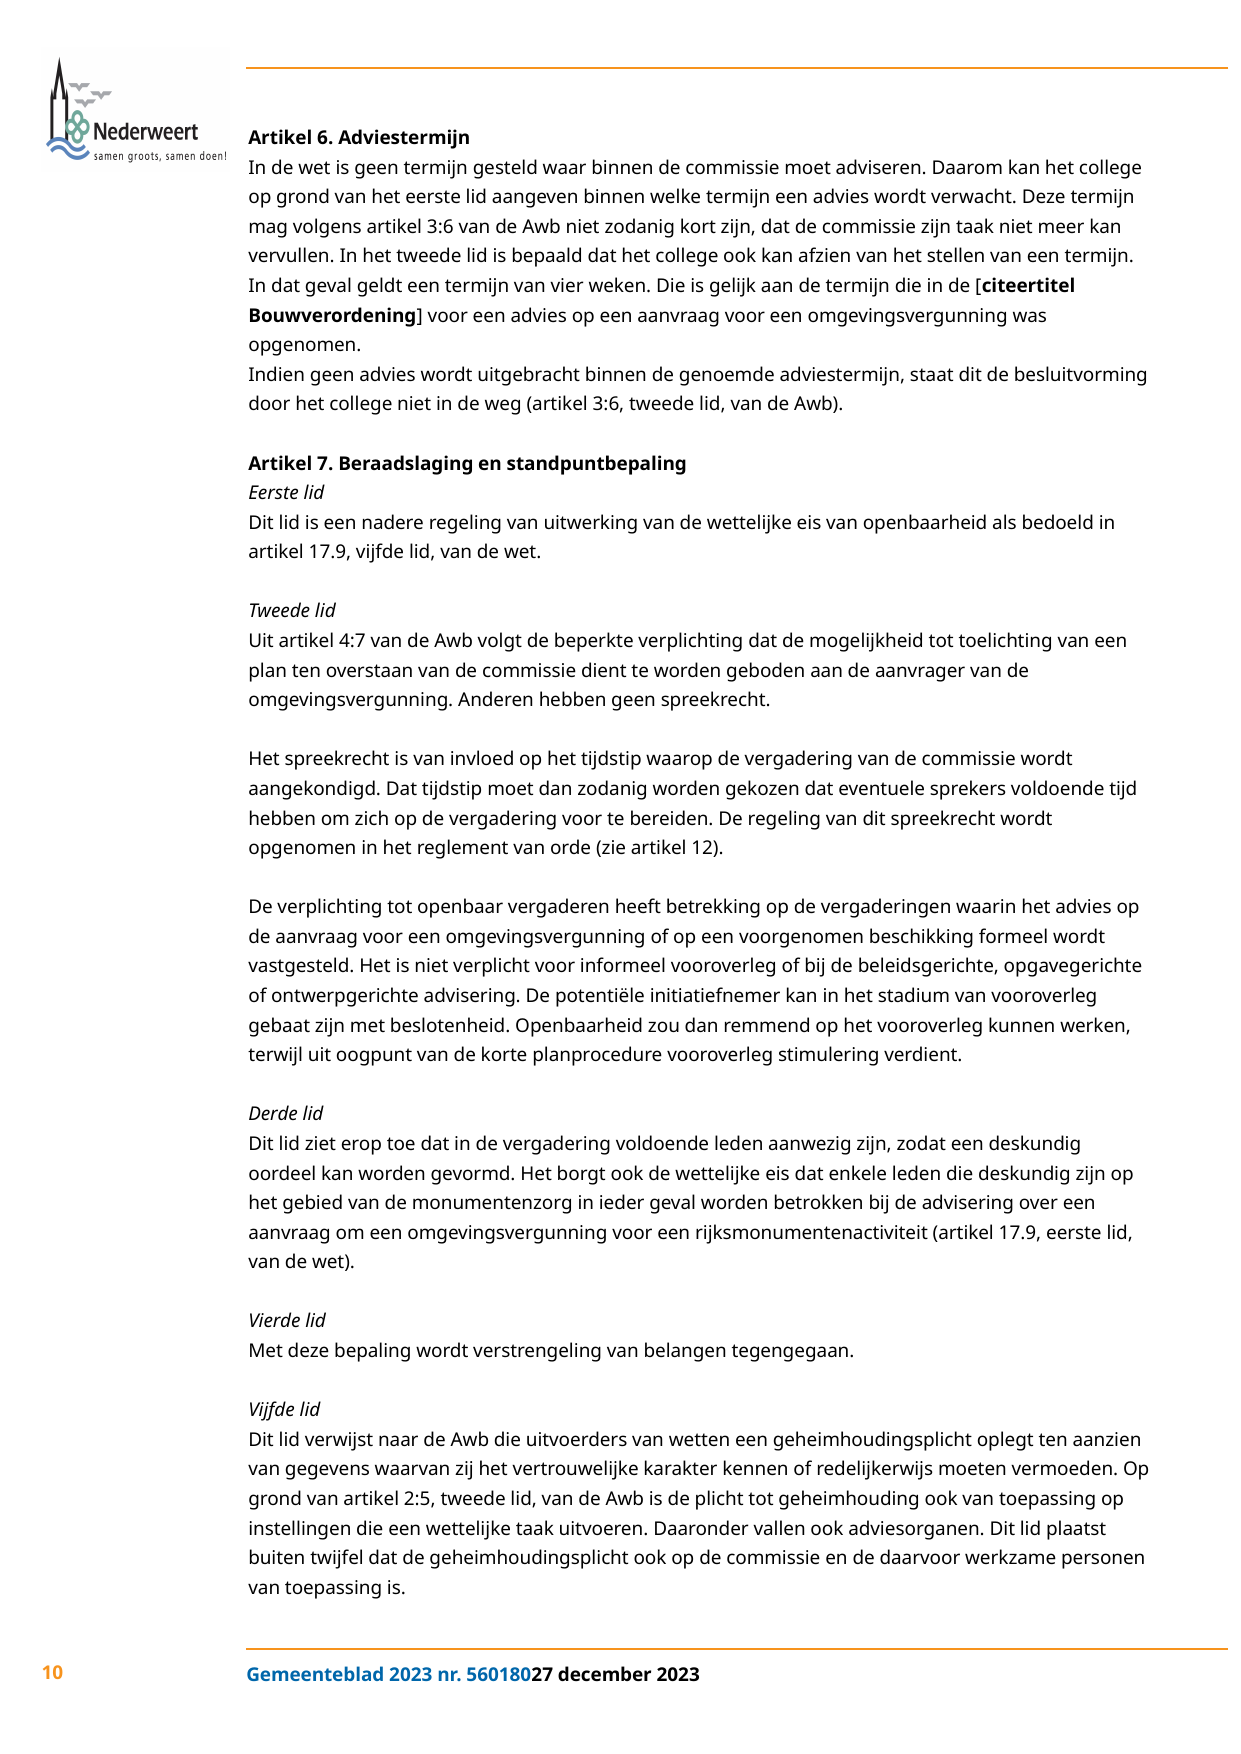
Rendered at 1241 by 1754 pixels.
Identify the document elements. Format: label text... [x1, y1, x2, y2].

text Met deze bepaling wordt verstrengeling van belangen tegengegaan. [248, 1337, 1152, 1363]
text Het spreekrecht is van invloed op het tijdstip waarop de vergadering van de commissie wordt aangekondigd. Dat tijdstip moet dan zodanig worden gekozen dat eventuele sprekers voldoende tijd hebben om zich op de vergadering voor te bereiden. De regeling van dit spreekrecht wordt opgenomen in het reglement van orde (zie artikel 12). [248, 746, 1152, 860]
text Dit lid ziet erop toe dat in de vergadering voldoende leden aanwezig zijn, zodat een deskundig oordeel kan worden gevormd. Het borgt ook de wettelijke eis dat enkele leden die deskundig zijn op het gebied van de monumentenzorg in ieder geval worden betrokken bij de advisering over een aanvraag om een omgevingsvergunning voor een rijksmonumentenactiviteit (artikel 17.9, eerste lid, van de wet). [248, 1130, 1152, 1274]
text Dit lid verwijst naar de Awb die uitvoerders van wetten een geheimhoudingsplicht oplegt ten aanzien van gegevens waarvan zij het vertrouwelijke karakter kennen of redelijkerwijs moeten vermoeden. Op grond van artikel 2:5, tweede lid, van de Awb is de plicht tot geheimhouding ook van toepassing op instellingen die een wettelijke taak uitvoeren. Daaronder vallen ook adviesorganen. Dit lid plaatst buiten twijfel dat de geheimhoudingsplicht ook op de commissie en de daarvoor werkzame personen van toepassing is. [248, 1426, 1152, 1600]
text Indien geen advies wordt uitgebracht binnen de genoemde adviestermijn, staat dit de besluitvorming door het college niet in de weg (artikel 3:6, tweede lid, van de Awb). [248, 361, 1152, 416]
text Artikel 6. Adviestermijn [248, 124, 1152, 150]
text Derde lid [248, 1101, 1152, 1126]
text Vijfde lid [248, 1396, 1152, 1422]
text Uit artikel 4:7 van de Awb volgt de beperkte verplichting dat de mogelijkheid tot toelichting van een plan ten overstaan van de commissie dient te worden geboden aan de aanvrager van de omgevingsvergunning. Anderen hebben geen spreekrecht. [248, 627, 1152, 712]
text De verplichting tot openbaar vergaderen heeft betrekking op de vergaderingen waarin het advies op de aanvraag voor een omgevingsvergunning of op een voorgenomen beschikking formeel wordt vastgesteld. Het is niet verplicht voor informeel vooroverleg of bij de beleidsgerichte, opgavegerichte of ontwerpgerichte advisering. De potentiële initiatiefnemer kan in het stadium van vooroverleg gebaat zijn met beslotenheid. Openbaarheid zou dan remmend op het vooroverleg kunnen werken, terwijl uit oogpunt van de korte planprocedure vooroverleg stimulering verdient. [248, 893, 1152, 1067]
text Eerste lid [248, 479, 1152, 505]
text Dit lid is een nadere regeling van uitwerking van de wettelijke eis van openbaarheid als bedoeld in artikel 17.9, vijfde lid, van de wet. [248, 509, 1152, 564]
text Vierde lid [248, 1308, 1152, 1333]
picture [41, 47, 231, 172]
text In de wet is geen termijn gesteld waar binnen de commissie moet adviseren. Daarom kan het college op grond van het eerste lid aangeven binnen welke termijn een advies wordt verwacht. Deze termijn mag volgens artikel 3:6 van de Awb niet zodanig kort zijn, dat de commissie zijn taak niet meer kan vervullen. In het tweede lid is bepaald dat het college ook kan afzien van het stellen van een termijn. In dat geval geldt een termijn van vier weken. Die is gelijk aan de termijn die in de [citeertitel Bouwverordening] voor een advies op een aanvraag voor een omgevingsvergunning was opgenomen. [248, 154, 1152, 357]
text Artikel 7. Beraadslaging en standpuntbepaling [248, 450, 1152, 476]
text Tweede lid [248, 598, 1152, 623]
